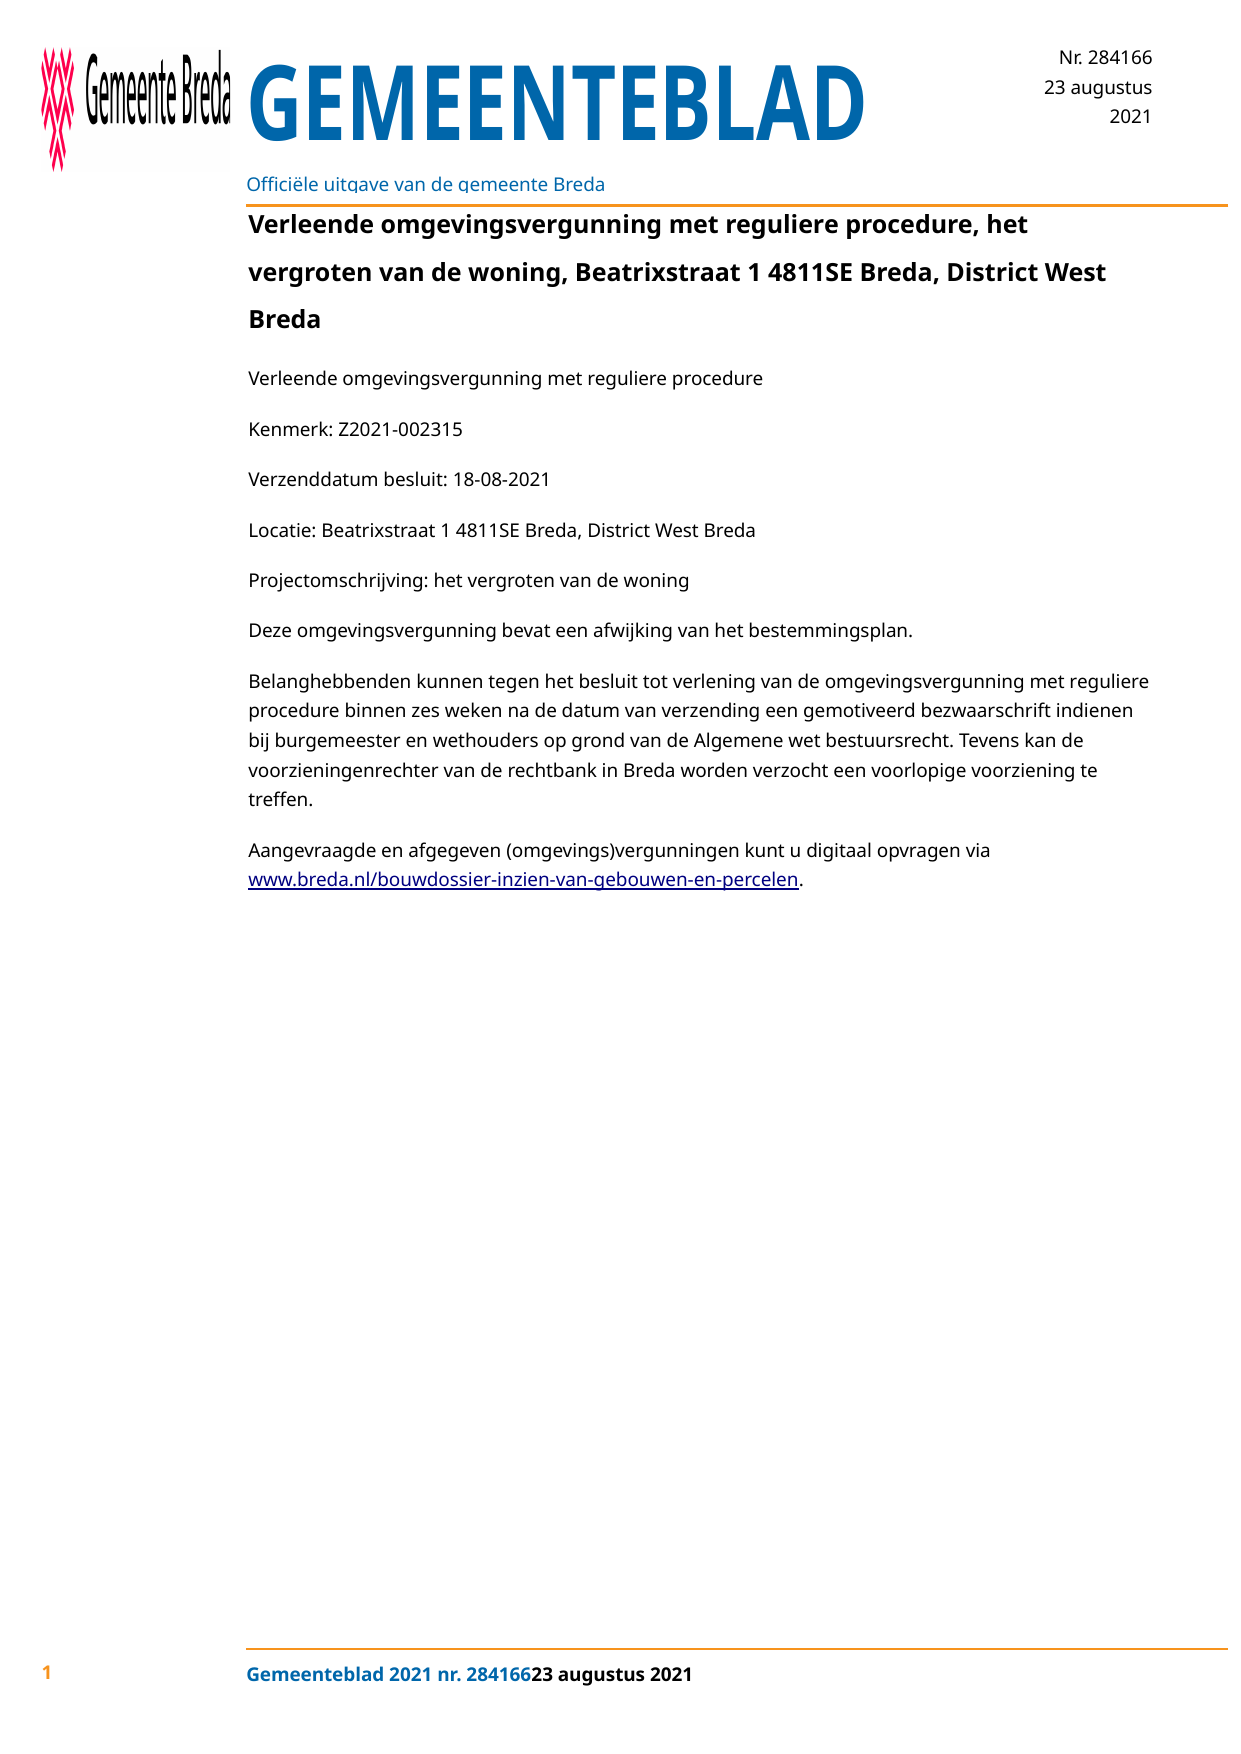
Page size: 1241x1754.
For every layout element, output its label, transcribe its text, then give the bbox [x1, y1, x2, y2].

picture [41, 47, 231, 172]
text Belanghebbenden kunnen tegen het besluit tot verlening van de omgevingsvergunning met reguliere procedure binnen zes weken na de datum van verzending een gemotiveerd bezwaarschrift indienen bij burgemeester en wethouders op grond van de Algemene wet bestuursrecht. Tevens kan de voorzieningenrechter van de rechtbank in Breda worden verzocht een voorlopige voorziening te treffen. [248, 668, 1152, 812]
text Verzenddatum besluit: 18-08-2021 [248, 466, 1152, 492]
text Deze omgevingsvergunning bevat een afwijking van het bestemmingsplan. [248, 618, 1152, 643]
text Kenmerk: Z2021-002315 [248, 416, 1152, 442]
text Aangevraagde en afgegeven (omgevings)vergunningen kunt u digitaal opvragen via www.breda.nl/bouwdossier-inzien-van-gebouwen-en-percelen. [248, 837, 1152, 892]
text Locatie: Beatrixstraat 1 4811SE Breda, District West Breda [248, 517, 1152, 542]
text Verleende omgevingsvergunning met reguliere procedure [248, 366, 1152, 391]
text Verleende omgevingsvergunning met reguliere procedure, het vergroten van de woning, Beatrixstraat 1 4811SE Breda, District West Breda [248, 207, 1152, 336]
text Projectomschrijving: het vergroten van de woning [248, 567, 1152, 593]
